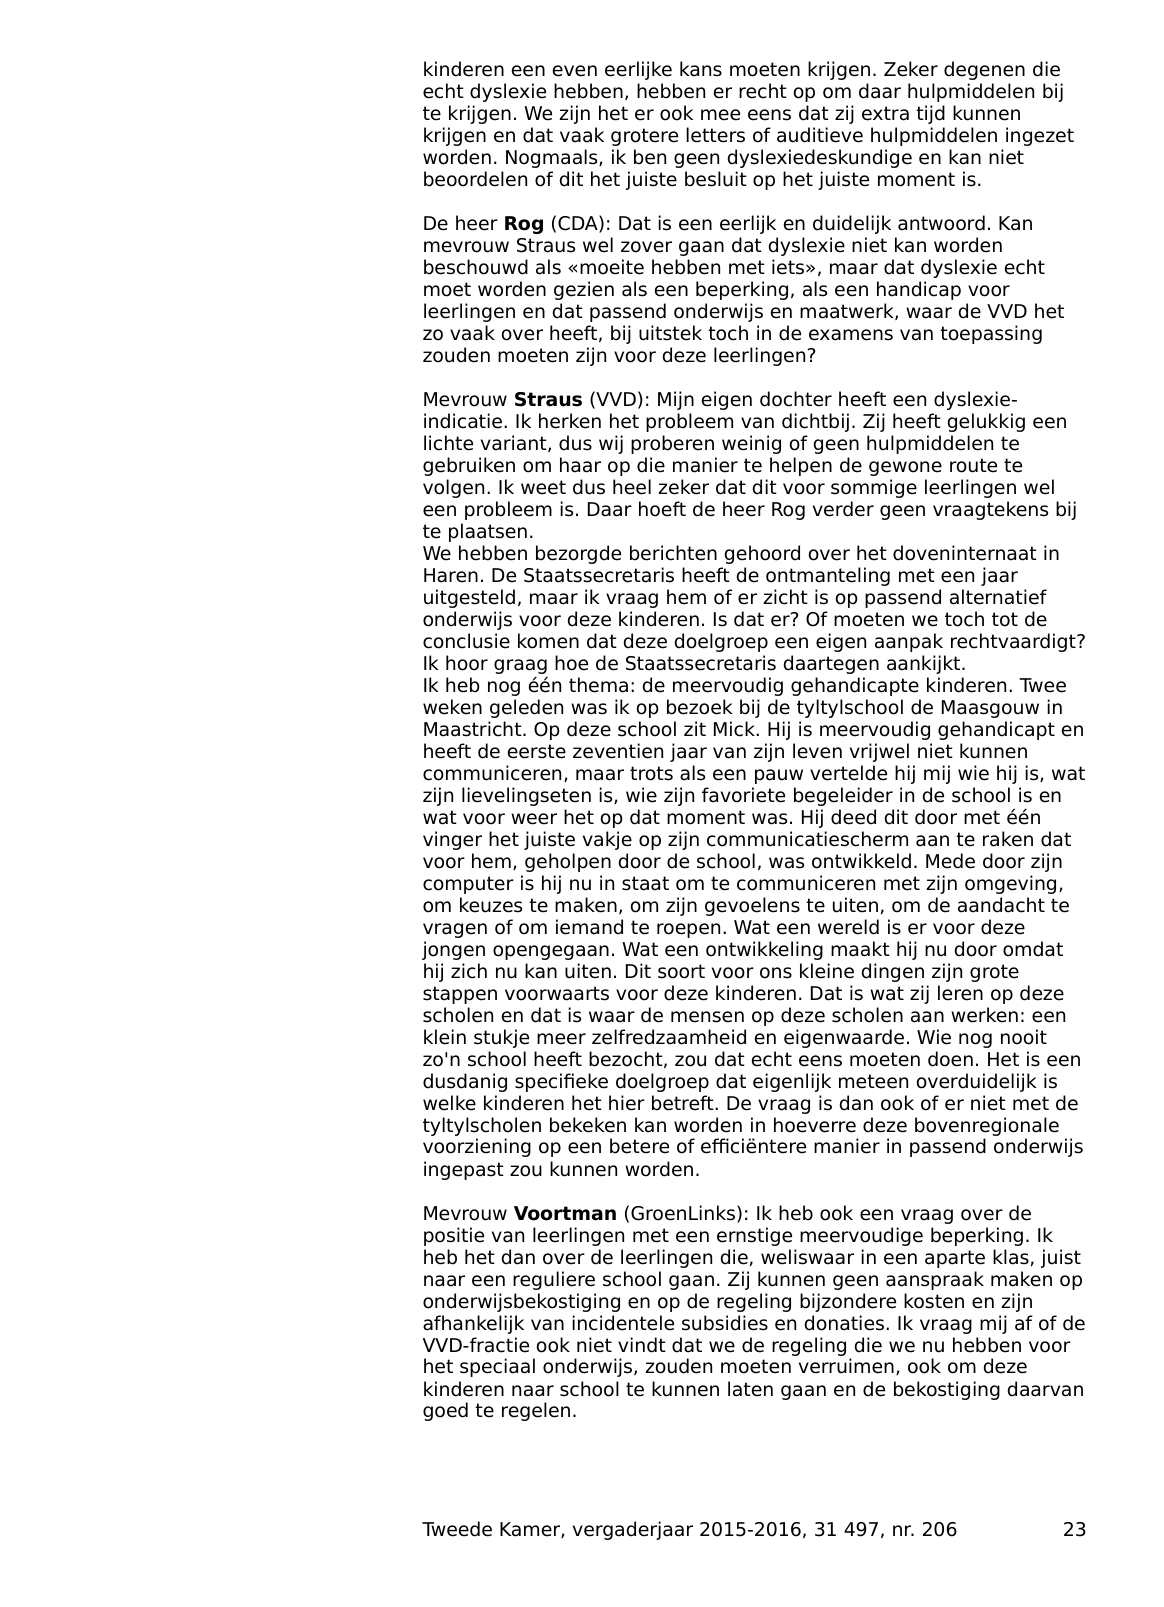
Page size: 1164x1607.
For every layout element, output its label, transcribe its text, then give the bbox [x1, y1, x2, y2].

text Ik heb nog één thema: de meervoudig gehandicapte kinderen. Twee weken geleden was ik op bezoek bij de tyltylschool de Maasgouw in Maastricht. Op deze school zit Mick. Hij is meervoudig gehandicapt en heeft de eerste zeventien jaar van zijn leven vrijwel niet kunnen communiceren, maar trots als een pauw vertelde hij mij wie hij is, wat zijn lievelingseten is, wie zijn favoriete begeleider in de school is en wat voor weer het op dat moment was. Hij deed dit door met één vinger het juiste vakje op zijn communicatiescherm aan te raken dat voor hem, geholpen door de school, was ontwikkeld. Mede door zijn computer is hij nu in staat om te communiceren met zijn omgeving, om keuzes te maken, om zijn gevoelens te uiten, om de aandacht te vragen of om iemand te roepen. Wat een wereld is er voor deze jongen opengegaan. Wat een ontwikkeling maakt hij nu door omdat hij zich nu kan uiten. Dit soort voor ons kleine dingen zijn grote stappen voorwaarts voor deze kinderen. Dat is wat zij leren op deze scholen en dat is waar de mensen op deze scholen aan werken: een klein stukje meer zelfredzaamheid en eigenwaarde. Wie nog nooit zo'n school heeft bezocht, zou dat echt eens moeten doen. Het is een dusdanig specifieke doelgroep dat eigenlijk meteen overduidelijk is welke kinderen het hier betreft. De vraag is dan ook of er niet met de tyltylscholen bekeken kan worden in hoeverre deze bovenregionale voorziening op een betere of efficiëntere manier in passend onderwijs ingepast zou kunnen worden. [422, 675, 1087, 1180]
text We hebben bezorgde berichten gehoord over het doveninternaat in Haren. De Staatssecretaris heeft de ontmanteling met een jaar uitgesteld, maar ik vraag hem of er zicht is op passend alternatief onderwijs voor deze kinderen. Is dat er? Of moeten we toch tot de conclusie komen dat deze doelgroep een eigen aanpak rechtvaardigt? Ik hoor graag hoe de Staatssecretaris daartegen aankijkt. [422, 543, 1087, 675]
text Mevrouw Voortman (GroenLinks): Ik heb ook een vraag over de positie van leerlingen met een ernstige meervoudige beperking. Ik heb het dan over de leerlingen die, weliswaar in een aparte klas, juist naar een reguliere school gaan. Zij kunnen geen aanspraak maken op onderwijsbekostiging en op de regeling bijzondere kosten en zijn afhankelijk van incidentele subsidies en donaties. Ik vraag mij af of de VVD-fractie ook niet vindt dat we de regeling die we nu hebben voor het speciaal onderwijs, zouden moeten verruimen, ook om deze kinderen naar school te kunnen laten gaan en de bekostiging daarvan goed te regelen. [422, 1203, 1087, 1422]
text De heer Rog (CDA): Dat is een eerlijk en duidelijk antwoord. Kan mevrouw Straus wel zover gaan dat dyslexie niet kan worden beschouwd als «moeite hebben met iets», maar dat dyslexie echt moet worden gezien als een beperking, als een handicap voor leerlingen en dat passend onderwijs en maatwerk, waar de VVD het zo vaak over heeft, bij uitstek toch in de examens van toepassing zouden moeten zijn voor deze leerlingen? [422, 213, 1087, 367]
text kinderen een even eerlijke kans moeten krijgen. Zeker degenen die echt dyslexie hebben, hebben er recht op om daar hulpmiddelen bij te krijgen. We zijn het er ook mee eens dat zij extra tijd kunnen krijgen en dat vaak grotere letters of auditieve hulpmiddelen ingezet worden. Nogmaals, ik ben geen dyslexiedeskundige en kan niet beoordelen of dit het juiste besluit op het juiste moment is. [422, 59, 1087, 191]
text Mevrouw Straus (VVD): Mijn eigen dochter heeft een dyslexie-indicatie. Ik herken het probleem van dichtbij. Zij heeft gelukkig een lichte variant, dus wij proberen weinig of geen hulpmiddelen te gebruiken om haar op die manier te helpen de gewone route te volgen. Ik weet dus heel zeker dat dit voor sommige leerlingen wel een probleem is. Daar hoeft de heer Rog verder geen vraagtekens bij te plaatsen. [422, 389, 1087, 543]
